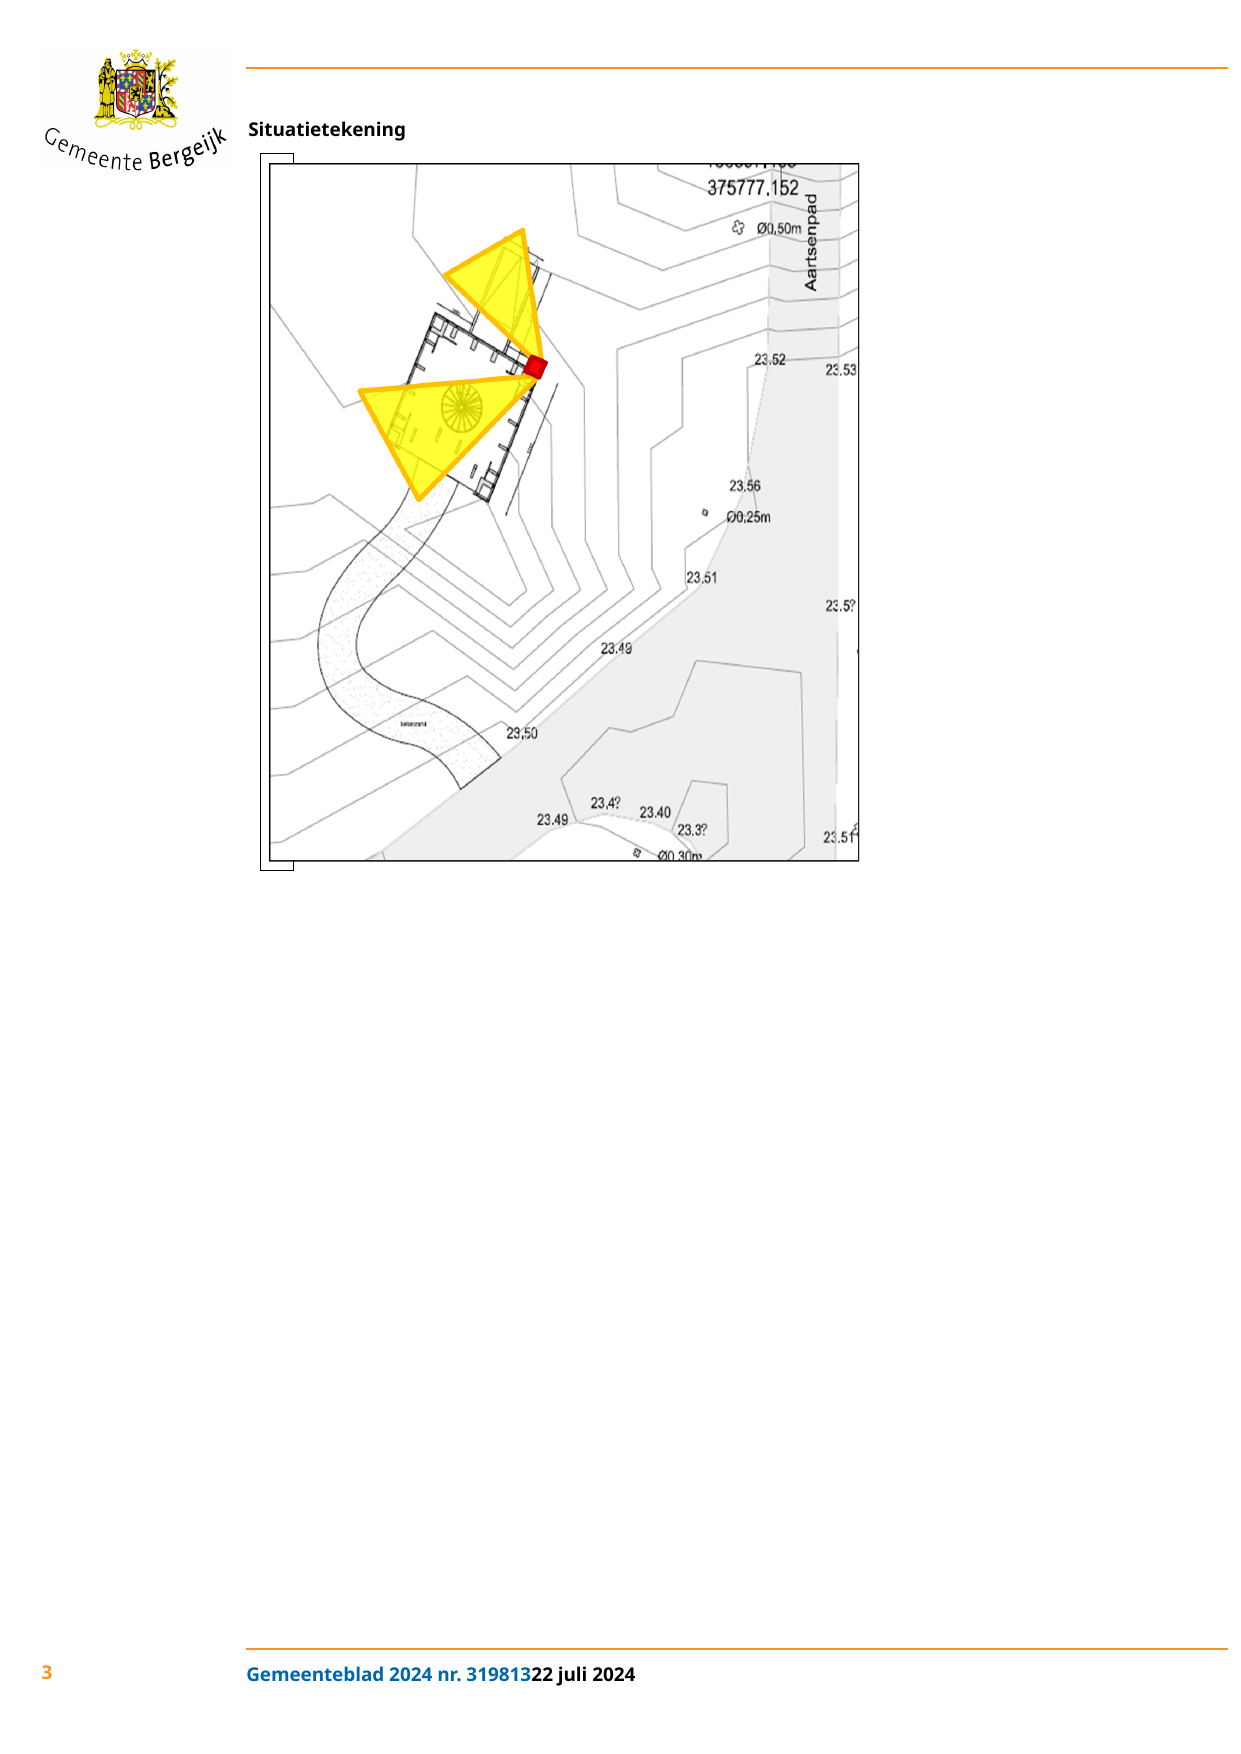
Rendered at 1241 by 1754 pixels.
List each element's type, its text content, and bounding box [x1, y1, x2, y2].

text Situatietekening [248, 116, 1152, 141]
picture [268, 162, 860, 862]
picture [41, 47, 231, 172]
